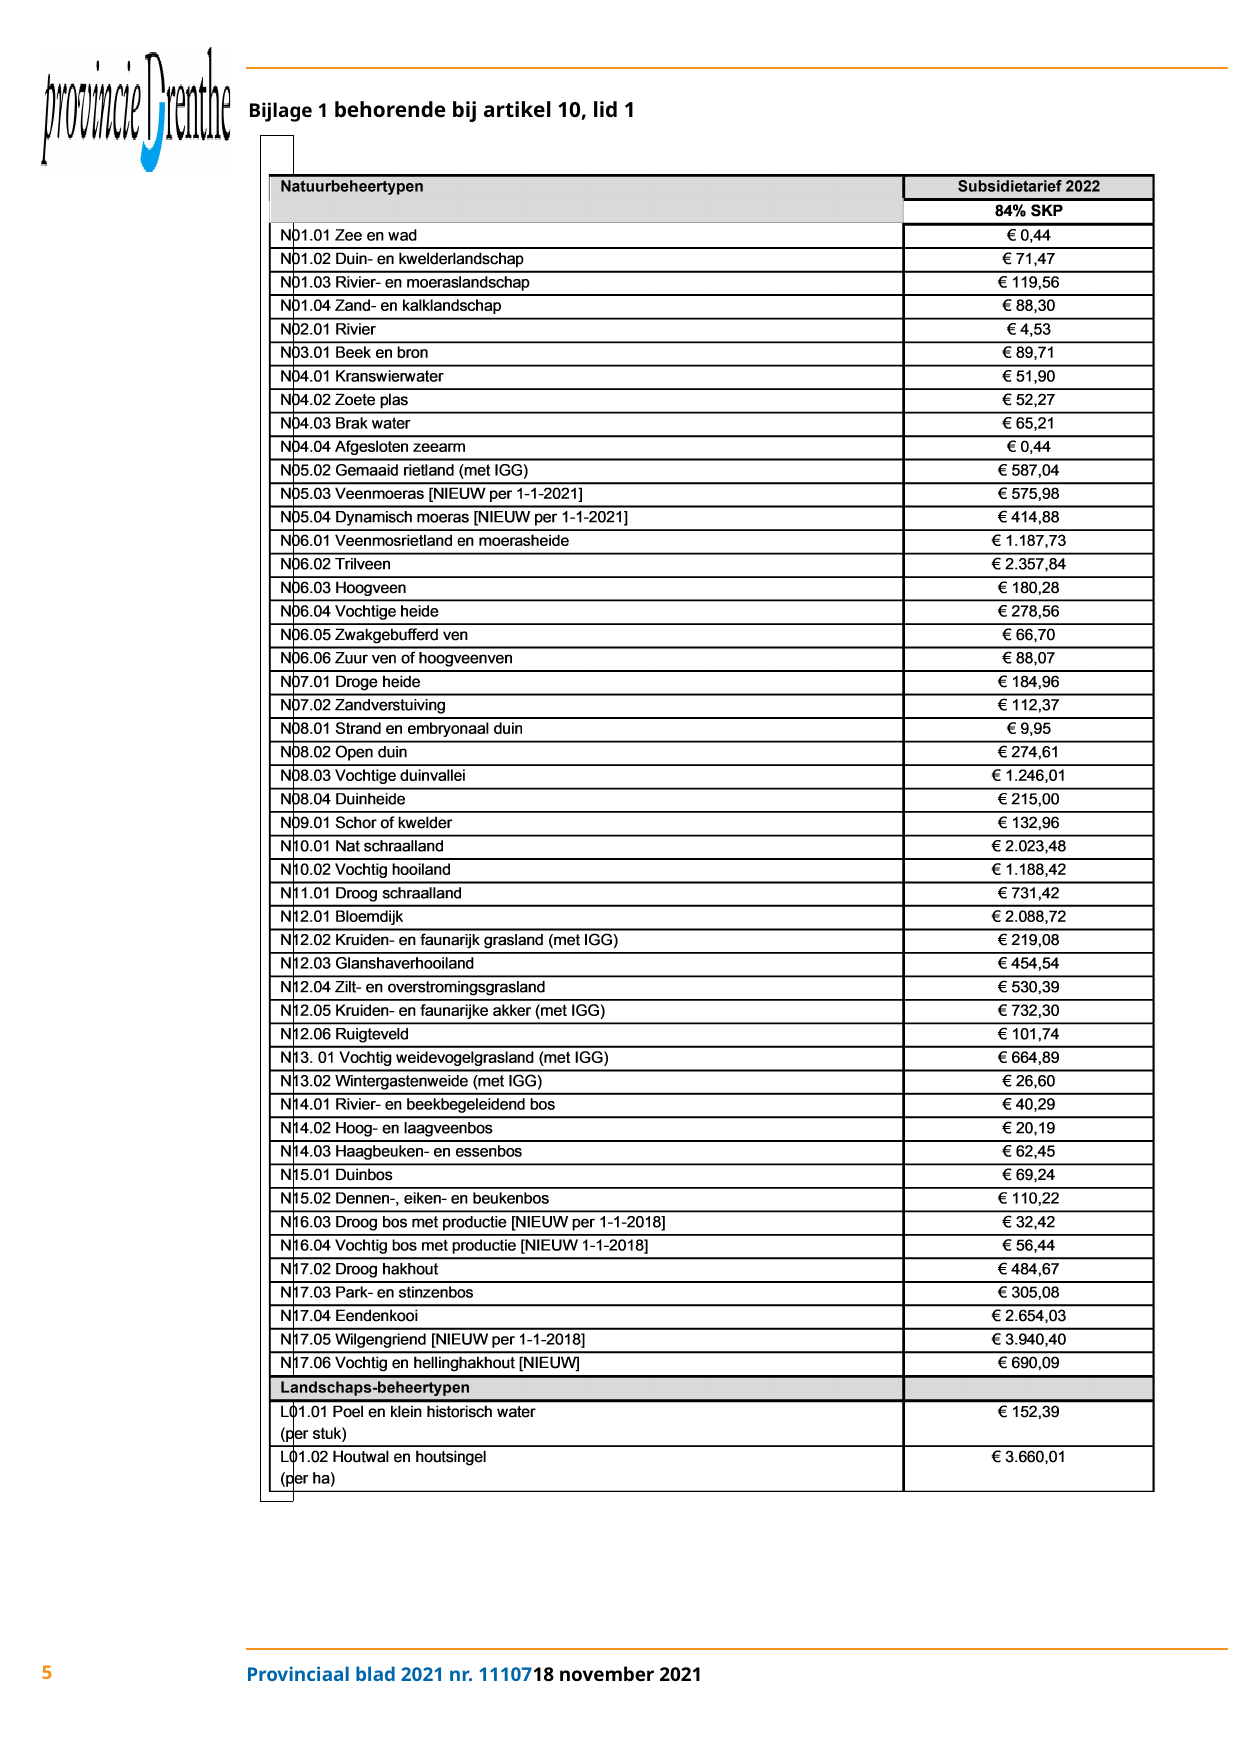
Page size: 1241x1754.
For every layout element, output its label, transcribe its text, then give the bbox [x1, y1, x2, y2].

picture [41, 47, 231, 172]
picture [268, 144, 1155, 1492]
text Bijlage 1 behorende bij artikel 10, lid 1 [248, 95, 1152, 123]
